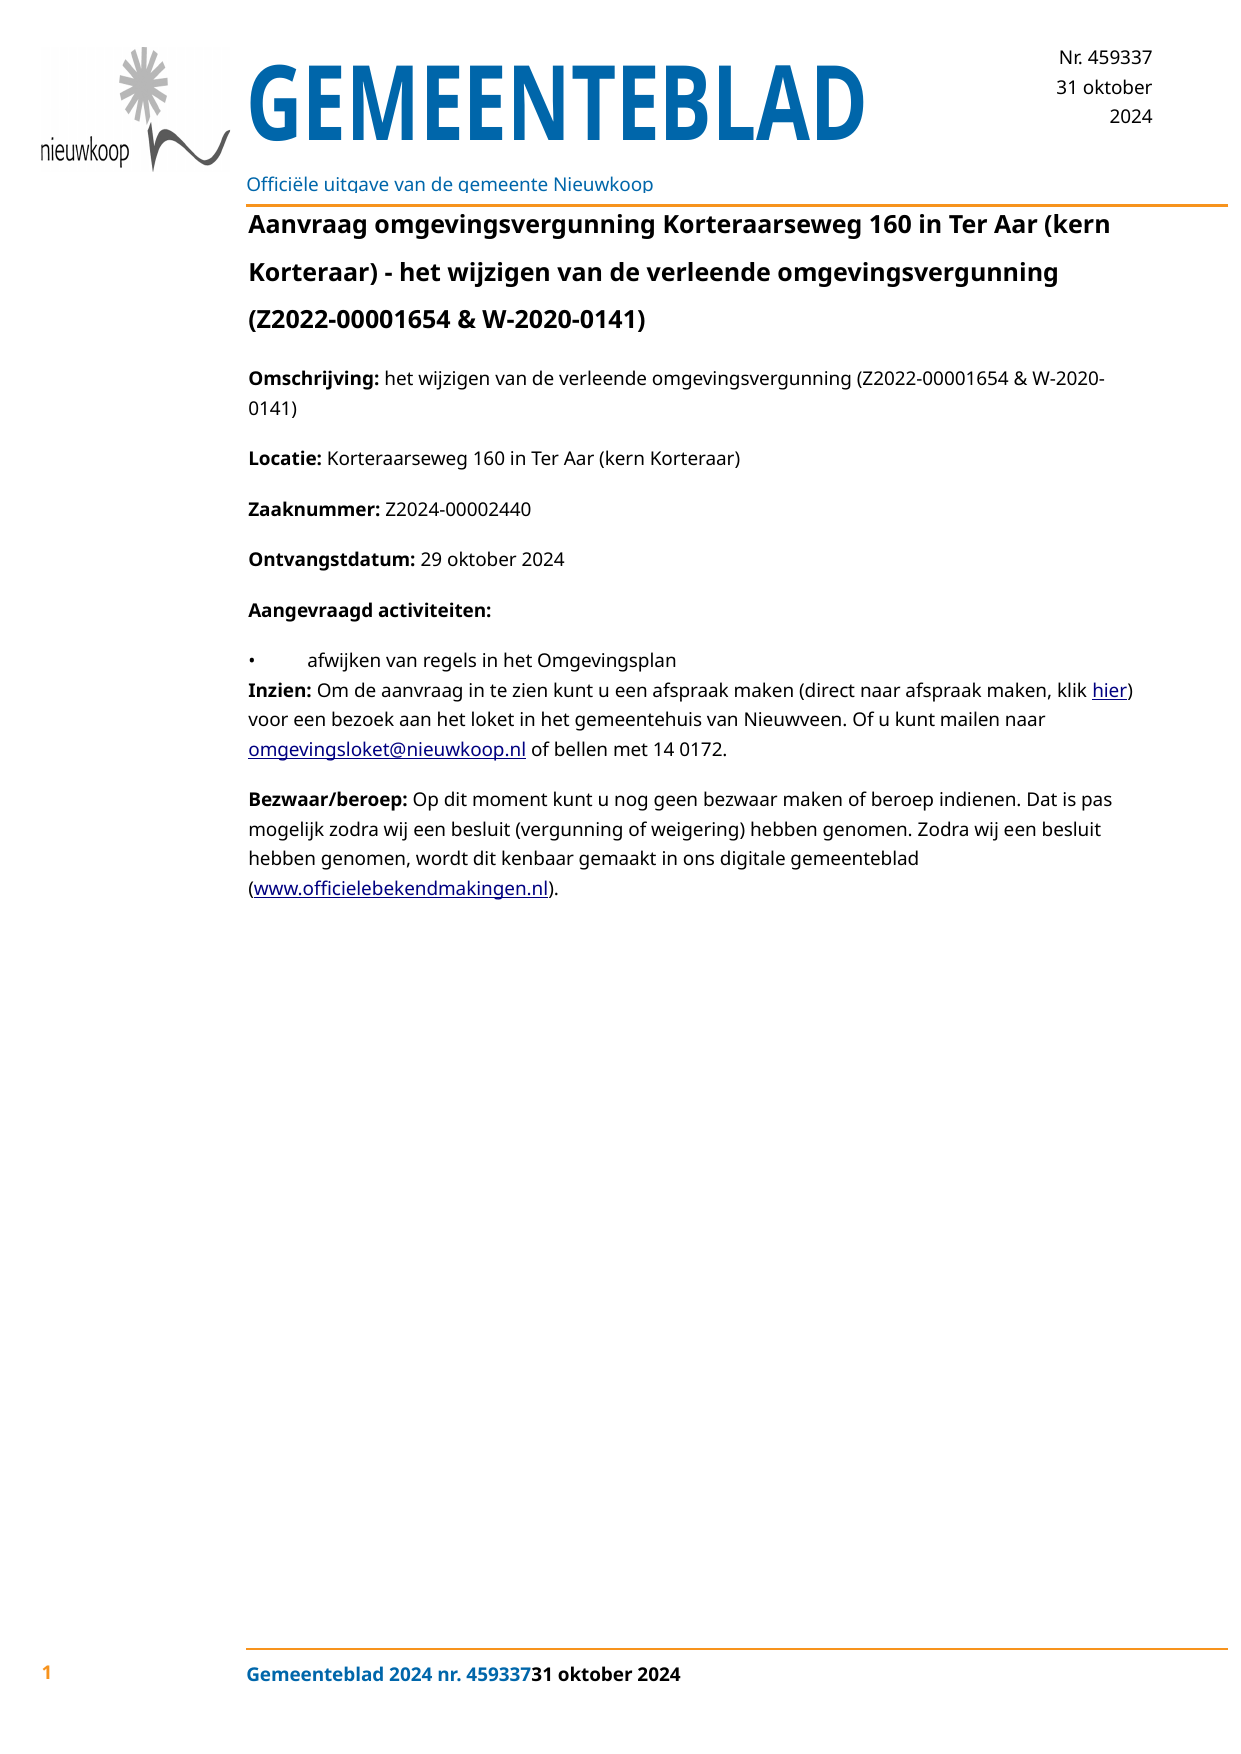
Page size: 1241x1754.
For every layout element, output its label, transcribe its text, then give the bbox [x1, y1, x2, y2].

text Locatie: Korteraarseweg 160 in Ter Aar (kern Korteraar) [248, 446, 1152, 471]
text Aanvraag omgevingsvergunning Korteraarseweg 160 in Ter Aar (kern Korteraar) - het wijzigen van de verleende omgevingsvergunning (Z2022-00001654 & W-2020-0141) [248, 207, 1152, 336]
text Ontvangstdatum: 29 oktober 2024 [248, 546, 1152, 572]
picture [41, 47, 231, 172]
list afwijken van regels in het Omgevingsplan [248, 647, 1152, 673]
text Bezwaar/beroep: Op dit moment kunt u nog geen bezwaar maken of beroep indienen. Dat is pas mogelijk zodra wij een besluit (vergunning of weigering) hebben genomen. Zodra wij een besluit hebben genomen, wordt dit kenbaar gemaakt in ons digitale gemeenteblad (www.officielebekendmakingen.nl). [248, 786, 1152, 901]
text Aangevraagd activiteiten: [248, 597, 1152, 622]
text Zaaknummer: Z2024-00002440 [248, 496, 1152, 522]
text Omschrijving: het wijzigen van de verleende omgevingsvergunning (Z2022-00001654 & W-2020-0141) [248, 366, 1152, 421]
text Inzien: Om de aanvraag in te zien kunt u een afspraak maken (direct naar afspraak maken, klik hier) voor een bezoek aan het loket in het gemeentehuis van Nieuwveen. Of u kunt mailen naar omgevingsloket@nieuwkoop.nl of bellen met 14 0172. [248, 677, 1152, 762]
